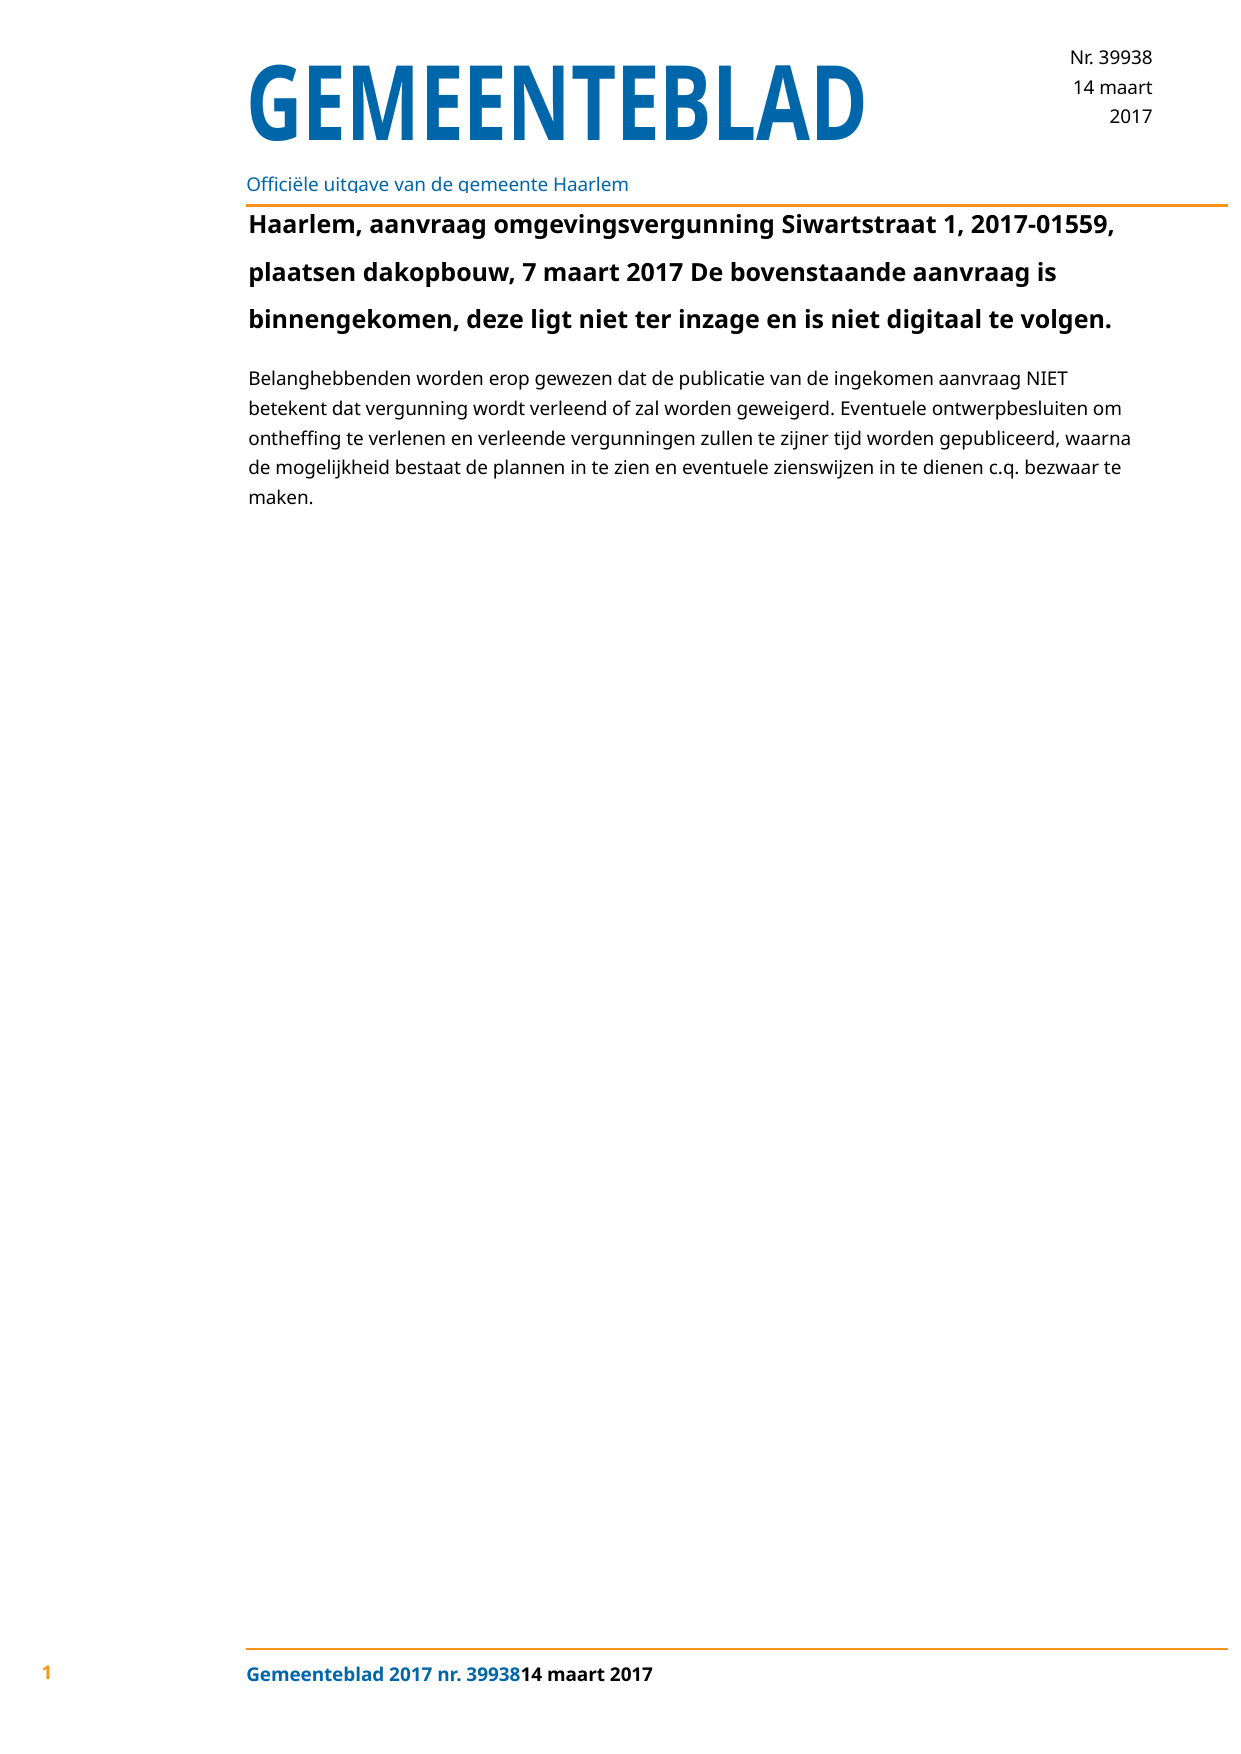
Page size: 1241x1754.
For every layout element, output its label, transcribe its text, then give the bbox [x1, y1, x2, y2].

picture [41, 47, 231, 172]
text Belanghebbenden worden erop gewezen dat de publicatie van de ingekomen aanvraag NIET betekent dat vergunning wordt verleend of zal worden geweigerd. Eventuele ontwerpbesluiten om ontheffing te verlenen en verleende vergunningen zullen te zijner tijd worden gepubliceerd, waarna de mogelijkheid bestaat de plannen in te zien en eventuele zienswijzen in te dienen c.q. bezwaar te maken. [248, 366, 1152, 509]
text Haarlem, aanvraag omgevingsvergunning Siwartstraat 1, 2017-01559, plaatsen dakopbouw, 7 maart 2017 De bovenstaande aanvraag is binnengekomen, deze ligt niet ter inzage en is niet digitaal te volgen. [248, 207, 1152, 336]
